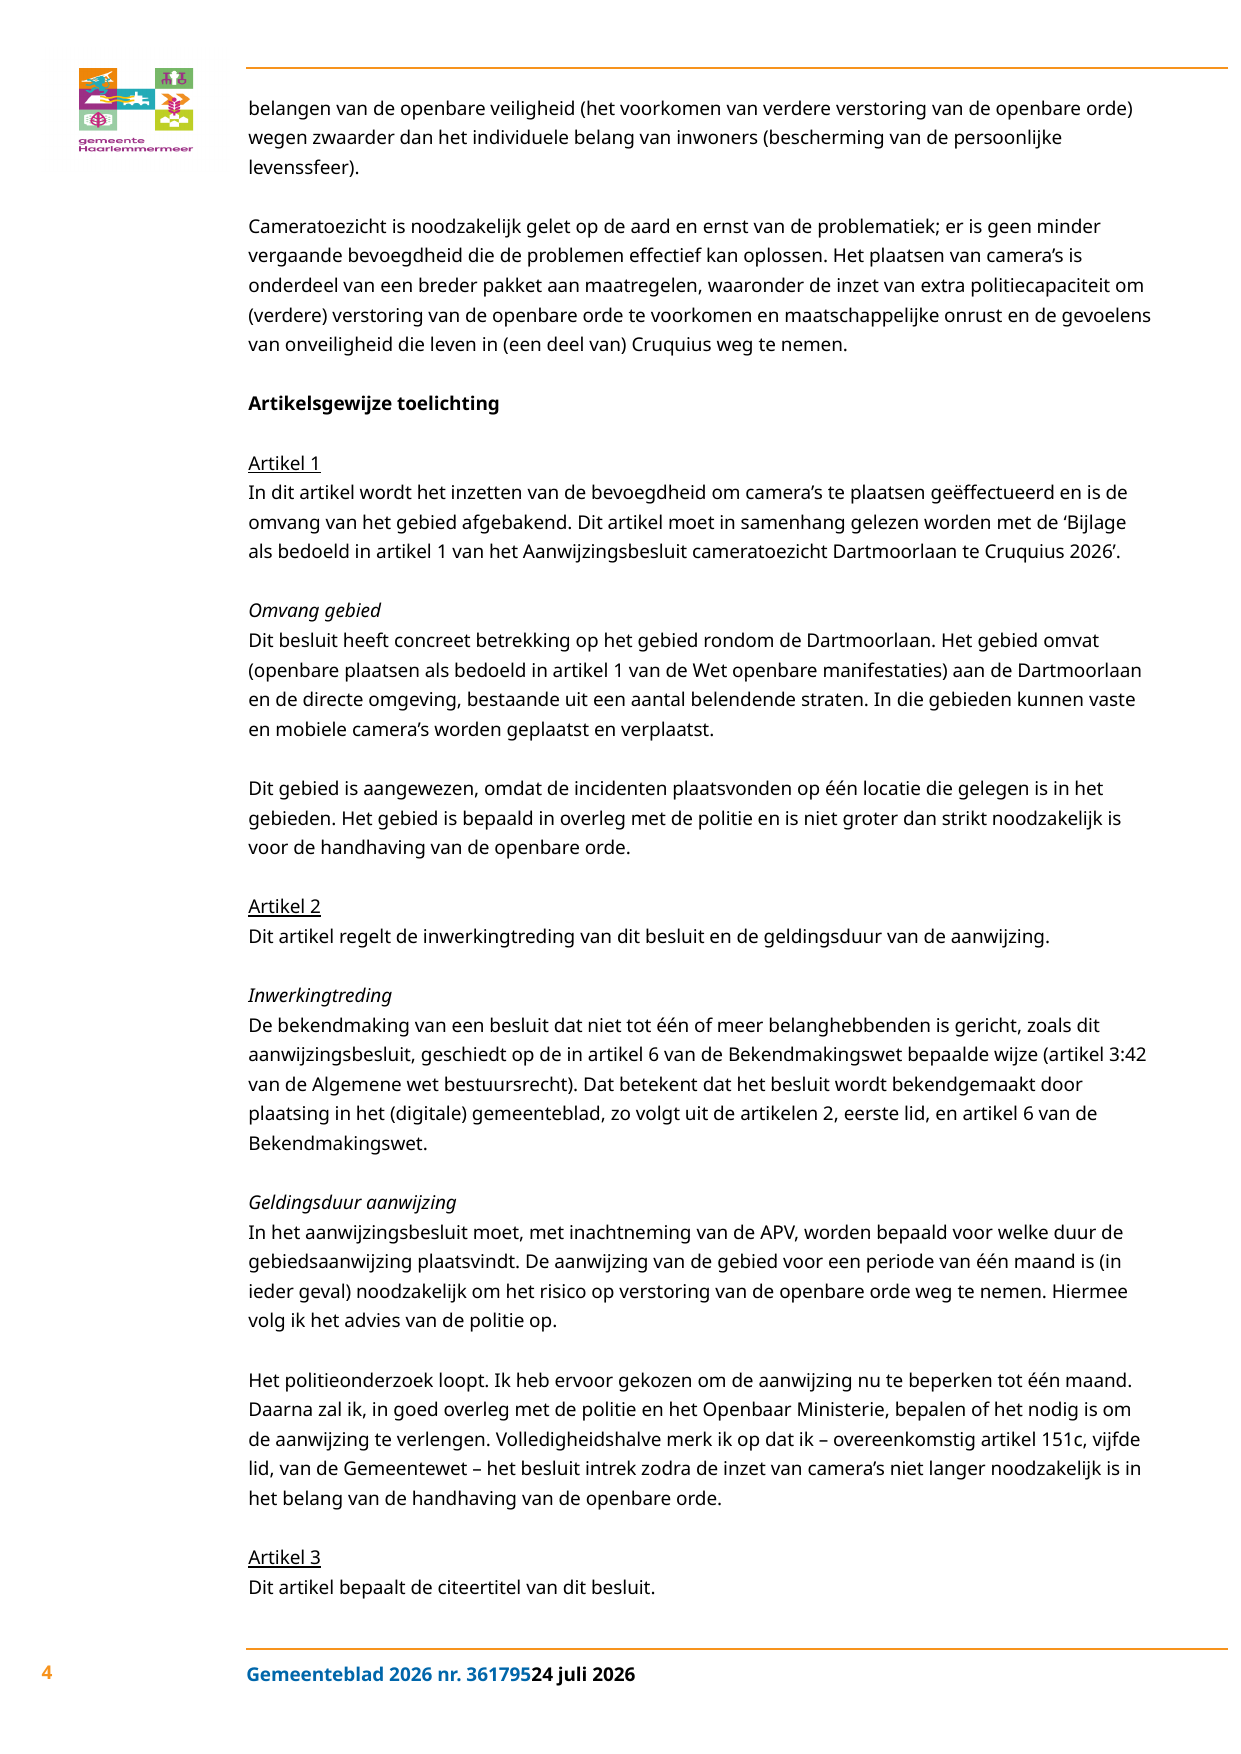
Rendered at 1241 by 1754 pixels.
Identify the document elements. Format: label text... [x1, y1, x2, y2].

picture [41, 47, 231, 172]
text Cameratoezicht is noodzakelijk gelet op de aard en ernst van de problematiek; er is geen minder vergaande bevoegdheid die de problemen effectief kan oplossen. Het plaatsen van camera’s is onderdeel van een breder pakket aan maatregelen, waaronder de inzet van extra politiecapaciteit om (verdere) verstoring van de openbare orde te voorkomen en maatschappelijke onrust en de gevoelens van onveiligheid die leven in (een deel van) Cruquius weg te nemen. [248, 213, 1152, 357]
text De bekendmaking van een besluit dat niet tot één of meer belanghebbenden is gericht, zoals dit aanwijzingsbesluit, geschiedt op de in artikel 6 van de Bekendmakingswet bepaalde wijze (artikel 3:42 van de Algemene wet bestuursrecht). Dat betekent dat het besluit wordt bekendgemaakt door plaatsing in het (digitale) gemeenteblad, zo volgt uit de artikelen 2, eerste lid, en artikel 6 van de Bekendmakingswet. [248, 1012, 1152, 1156]
text In dit artikel wordt het inzetten van de bevoegdheid om camera’s te plaatsen geëffectueerd en is de omvang van het gebied afgebakend. Dit artikel moet in samenhang gelezen worden met de ‘Bijlage als bedoeld in artikel 1 van het Aanwijzingsbesluit cameratoezicht Dartmoorlaan te Cruquius 2026’. [248, 479, 1152, 564]
text Dit gebied is aangewezen, omdat de incidenten plaatsvonden op één locatie die gelegen is in het gebieden. Het gebied is bepaald in overleg met de politie en is niet groter dan strikt noodzakelijk is voor de handhaving van de openbare orde. [248, 775, 1152, 860]
text Inwerkingtreding [248, 982, 1152, 1008]
text Omvang gebied [248, 598, 1152, 623]
text Het politieonderzoek loopt. Ik heb ervoor gekozen om de aanwijzing nu te beperken tot één maand. Daarna zal ik, in goed overleg met de politie en het Openbaar Ministerie, bepalen of het nodig is om de aanwijzing te verlengen. Volledigheidshalve merk ik op dat ik – overeenkomstig artikel 151c, vijfde lid, van de Gemeentewet – het besluit intrek zodra de inzet van camera’s niet langer noodzakelijk is in het belang van de handhaving van de openbare orde. [248, 1367, 1152, 1511]
text Artikel 1 [248, 450, 1152, 476]
text Dit artikel regelt de inwerkingtreding van dit besluit en de geldingsduur van de aanwijzing. [248, 923, 1152, 949]
text Dit besluit heeft concreet betrekking op het gebied rondom de Dartmoorlaan. Het gebied omvat (openbare plaatsen als bedoeld in artikel 1 van de Wet openbare manifestaties) aan de Dartmoorlaan en de directe omgeving, bestaande uit een aantal belendende straten. In die gebieden kunnen vaste en mobiele camera’s worden geplaatst en verplaatst. [248, 627, 1152, 742]
text Dit artikel bepaalt de citeertitel van dit besluit. [248, 1574, 1152, 1600]
text Geldingsduur aanwijzing [248, 1189, 1152, 1215]
text Artikel 2 [248, 893, 1152, 919]
text In het aanwijzingsbesluit moet, met inachtneming van de APV, worden bepaald voor welke duur de gebiedsaanwijzing plaatsvindt. De aanwijzing van de gebied voor een periode van één maand is (in ieder geval) noodzakelijk om het risico op verstoring van de openbare orde weg te nemen. Hiermee volg ik het advies van de politie op. [248, 1219, 1152, 1333]
text Artikelsgewijze toelichting [248, 391, 1152, 416]
text Artikel 3 [248, 1544, 1152, 1570]
text belangen van de openbare veiligheid (het voorkomen van verdere verstoring van de openbare orde) wegen zwaarder dan het individuele belang van inwoners (bescherming van de persoonlijke levenssfeer). [248, 95, 1152, 180]
